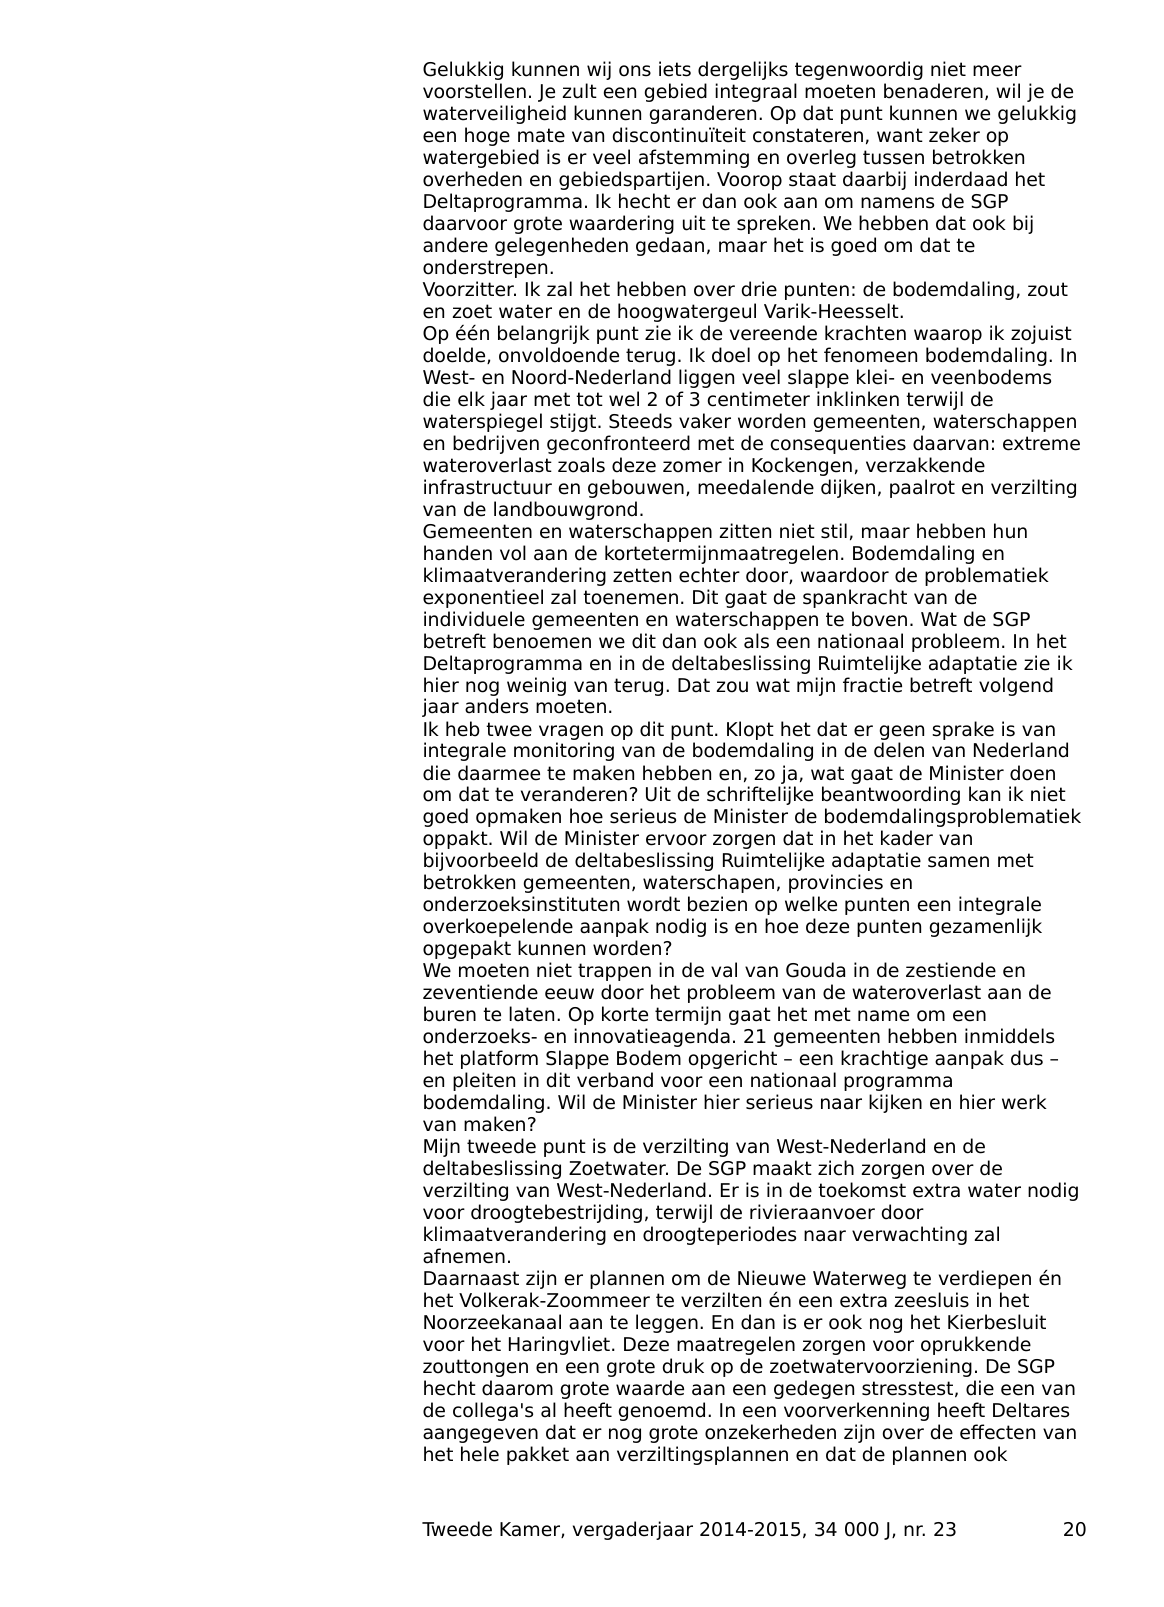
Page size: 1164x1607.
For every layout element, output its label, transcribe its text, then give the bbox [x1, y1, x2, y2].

text Ik heb twee vragen op dit punt. Klopt het dat er geen sprake is van integrale monitoring van de bodemdaling in de delen van Nederland die daarmee te maken hebben en, zo ja, wat gaat de Minister doen om dat te veranderen? Uit de schriftelijke beantwoording kan ik niet goed opmaken hoe serieus de Minister de bodemdalingsproblematiek oppakt. Wil de Minister ervoor zorgen dat in het kader van bijvoorbeeld de deltabeslissing Ruimtelijke adaptatie samen met betrokken gemeenten, waterschapen, provincies en onderzoeksinstituten wordt bezien op welke punten een integrale overkoepelende aanpak nodig is en hoe deze punten gezamenlijk opgepakt kunnen worden? [422, 718, 1087, 960]
text Gelukkig kunnen wij ons iets dergelijks tegenwoordig niet meer voorstellen. Je zult een gebied integraal moeten benaderen, wil je de waterveiligheid kunnen garanderen. Op dat punt kunnen we gelukkig een hoge mate van discontinuïteit constateren, want zeker op watergebied is er veel afstemming en overleg tussen betrokken overheden en gebiedspartijen. Voorop staat daarbij inderdaad het Deltaprogramma. Ik hecht er dan ook aan om namens de SGP daarvoor grote waardering uit te spreken. We hebben dat ook bij andere gelegenheden gedaan, maar het is goed om dat te onderstrepen. [422, 59, 1087, 279]
text Daarnaast zijn er plannen om de Nieuwe Waterweg te verdiepen én het Volkerak-Zoommeer te verzilten én een extra zeesluis in het Noorzeekanaal aan te leggen. En dan is er ook nog het Kierbesluit voor het Haringvliet. Deze maatregelen zorgen voor oprukkende zouttongen en een grote druk op de zoetwatervoorziening. De SGP hecht daarom grote waarde aan een gedegen stresstest, die een van de collega's al heeft genoemd. In een voorverkenning heeft Deltares aangegeven dat er nog grote onzekerheden zijn over de effecten van het hele pakket aan verziltingsplannen en dat de plannen ook [422, 1268, 1087, 1466]
text Mijn tweede punt is de verzilting van West-Nederland en de deltabeslissing Zoetwater. De SGP maakt zich zorgen over de verzilting van West-Nederland. Er is in de toekomst extra water nodig voor droogtebestrijding, terwijl de rivieraanvoer door klimaatverandering en droogteperiodes naar verwachting zal afnemen. [422, 1136, 1087, 1268]
text Op één belangrijk punt zie ik de vereende krachten waarop ik zojuist doelde, onvoldoende terug. Ik doel op het fenomeen bodemdaling. In West- en Noord-Nederland liggen veel slappe klei- en veenbodems die elk jaar met tot wel 2 of 3 centimeter inklinken terwijl de waterspiegel stijgt. Steeds vaker worden gemeenten, waterschappen en bedrijven geconfronteerd met de consequenties daarvan: extreme wateroverlast zoals deze zomer in Kockengen, verzakkende infrastructuur en gebouwen, meedalende dijken, paalrot en verzilting van de landbouwgrond. [422, 323, 1087, 521]
text Gemeenten en waterschappen zitten niet stil, maar hebben hun handen vol aan de kortetermijnmaatregelen. Bodemdaling en klimaatverandering zetten echter door, waardoor de problematiek exponentieel zal toenemen. Dit gaat de spankracht van de individuele gemeenten en waterschappen te boven. Wat de SGP betreft benoemen we dit dan ook als een nationaal probleem. In het Deltaprogramma en in de deltabeslissing Ruimtelijke adaptatie zie ik hier nog weinig van terug. Dat zou wat mijn fractie betreft volgend jaar anders moeten. [422, 521, 1087, 718]
text Voorzitter. Ik zal het hebben over drie punten: de bodemdaling, zout en zoet water en de hoogwatergeul Varik-Heesselt. [422, 279, 1087, 323]
text We moeten niet trappen in de val van Gouda in de zestiende en zeventiende eeuw door het probleem van de wateroverlast aan de buren te laten. Op korte termijn gaat het met name om een onderzoeks- en innovatieagenda. 21 gemeenten hebben inmiddels het platform Slappe Bodem opgericht – een krachtige aanpak dus – en pleiten in dit verband voor een nationaal programma bodemdaling. Wil de Minister hier serieus naar kijken en hier werk van maken? [422, 960, 1087, 1136]
